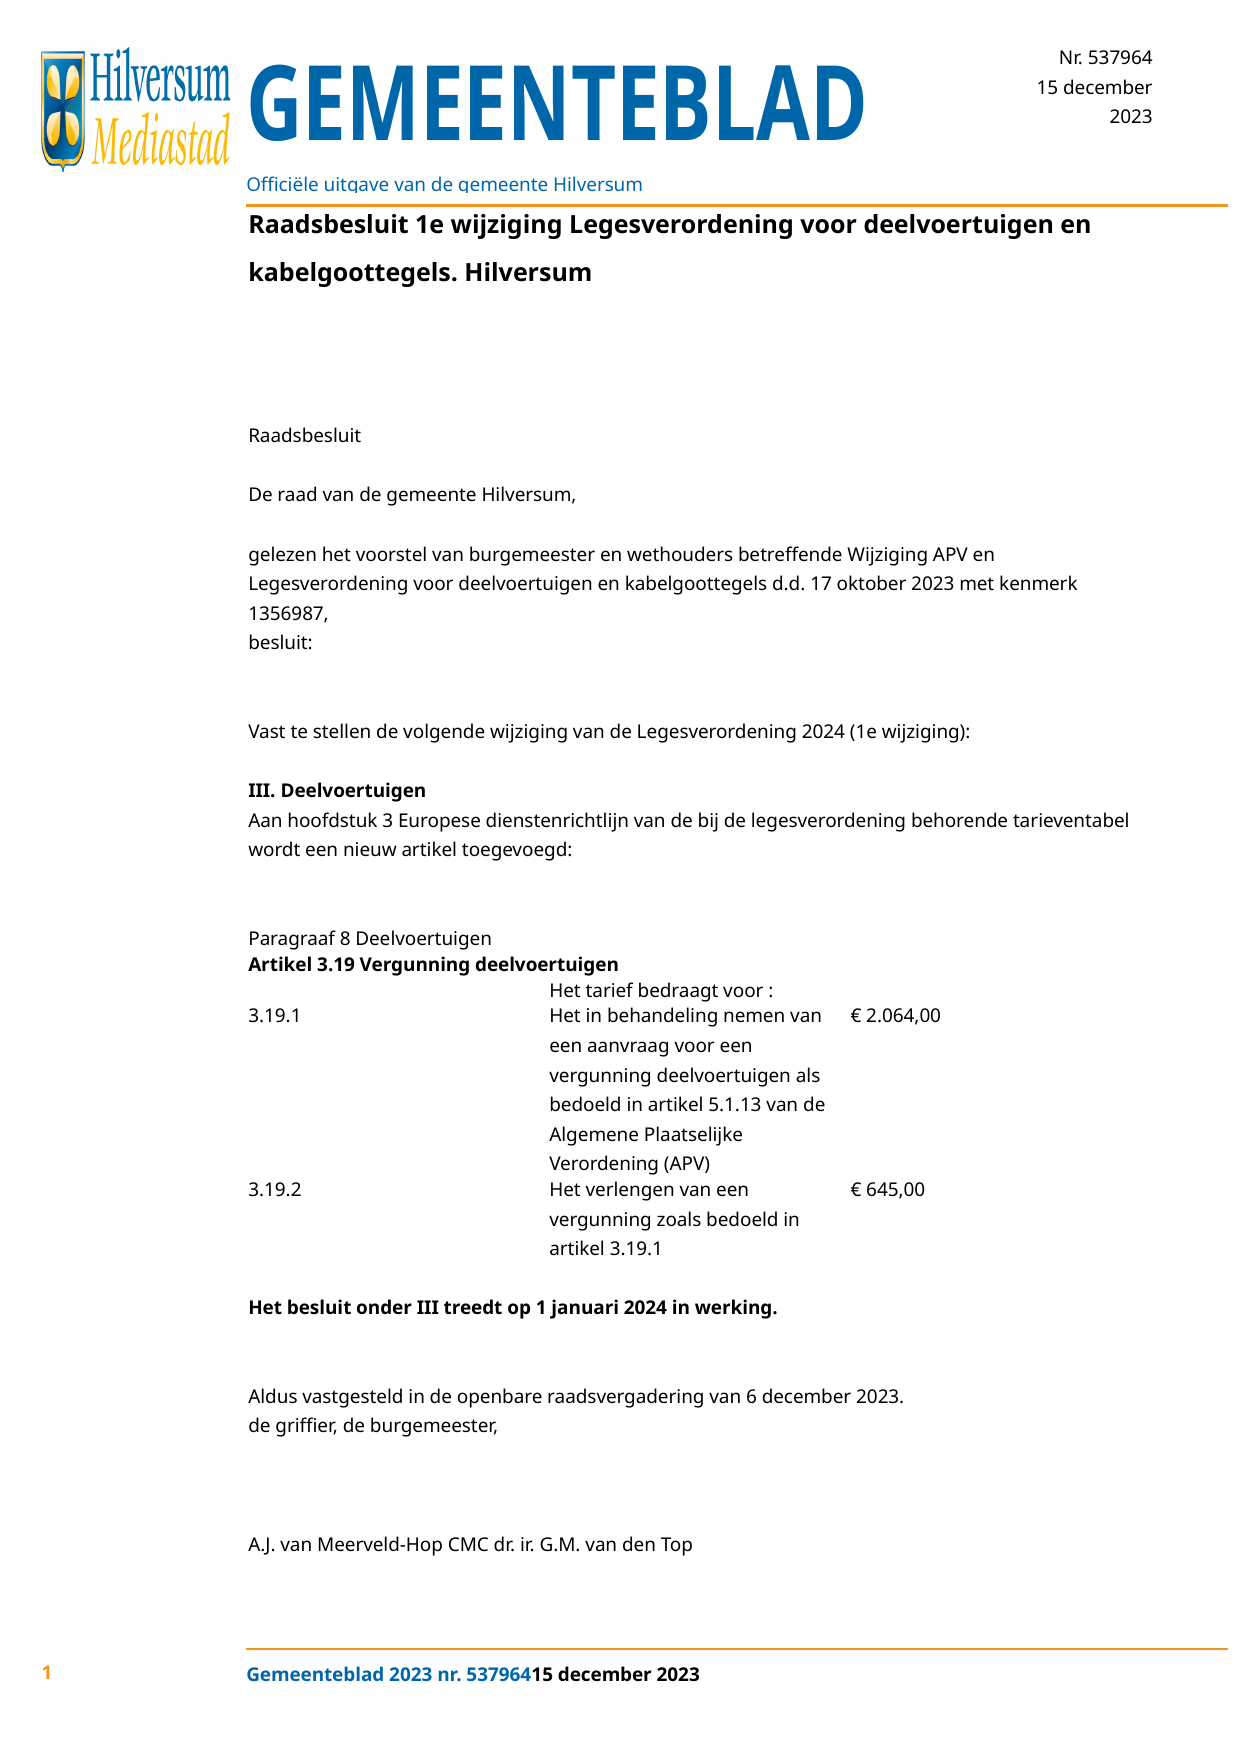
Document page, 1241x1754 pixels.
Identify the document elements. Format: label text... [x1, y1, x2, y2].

table_cell € 2.064,00 [850, 1003, 1152, 1176]
text Raadsbesluit [248, 422, 1152, 448]
text de griffier, de burgemeester, [248, 1412, 1152, 1438]
table_cell € 645,00 [850, 1176, 1152, 1261]
text gelezen het voorstel van burgemeester en wethouders betreffende Wijziging APV en Legesverordening voor deelvoertuigen en kabelgoottegels d.d. 17 oktober 2023 met kenmerk 1356987, [248, 541, 1152, 626]
table_cell [850, 977, 1152, 1003]
table_cell Het tarief bedraagt voor : [549, 977, 850, 1003]
text Aldus vastgesteld in de openbare raadsvergadering van 6 december 2023. [248, 1383, 1152, 1408]
text besluit: [248, 629, 1152, 655]
text III. Deelvoertuigen [248, 777, 1152, 803]
table_cell Het in behandeling nemen van een aanvraag voor een vergunning deelvoertuigen als bedoeld in artikel 5.1.13 van de Algemene Plaatselijke Verordening (APV) [549, 1003, 850, 1176]
text Vast te stellen de volgende wijziging van de Legesverordening 2024 (1e wijziging): [248, 718, 1152, 744]
text Raadsbesluit 1e wijziging Legesverordening voor deelvoertuigen en kabelgoottegels. Hilversum [248, 207, 1152, 288]
text Het besluit onder III treedt op 1 januari 2024 in werking. [248, 1294, 1152, 1320]
text De raad van de gemeente Hilversum, [248, 482, 1152, 507]
picture [41, 47, 231, 172]
table_header Paragraaf 8 Deelvoertuigen [248, 926, 1152, 951]
table_cell Artikel 3.19 Vergunning deelvoertuigen [248, 951, 1152, 977]
table_cell [248, 977, 549, 1003]
table_cell 3.19.1 [248, 1003, 549, 1176]
text A.J. van Meerveld-Hop CMC dr. ir. G.M. van den Top [248, 1531, 1152, 1556]
text Aan hoofdstuk 3 Europese dienstenrichtlijn van de bij de legesverordening behorende tarieventabel wordt een nieuw artikel toegevoegd: [248, 807, 1152, 862]
table_cell 3.19.2 [248, 1176, 549, 1261]
table_cell Het verlengen van een vergunning zoals bedoeld in artikel 3.19.1 [549, 1176, 850, 1261]
